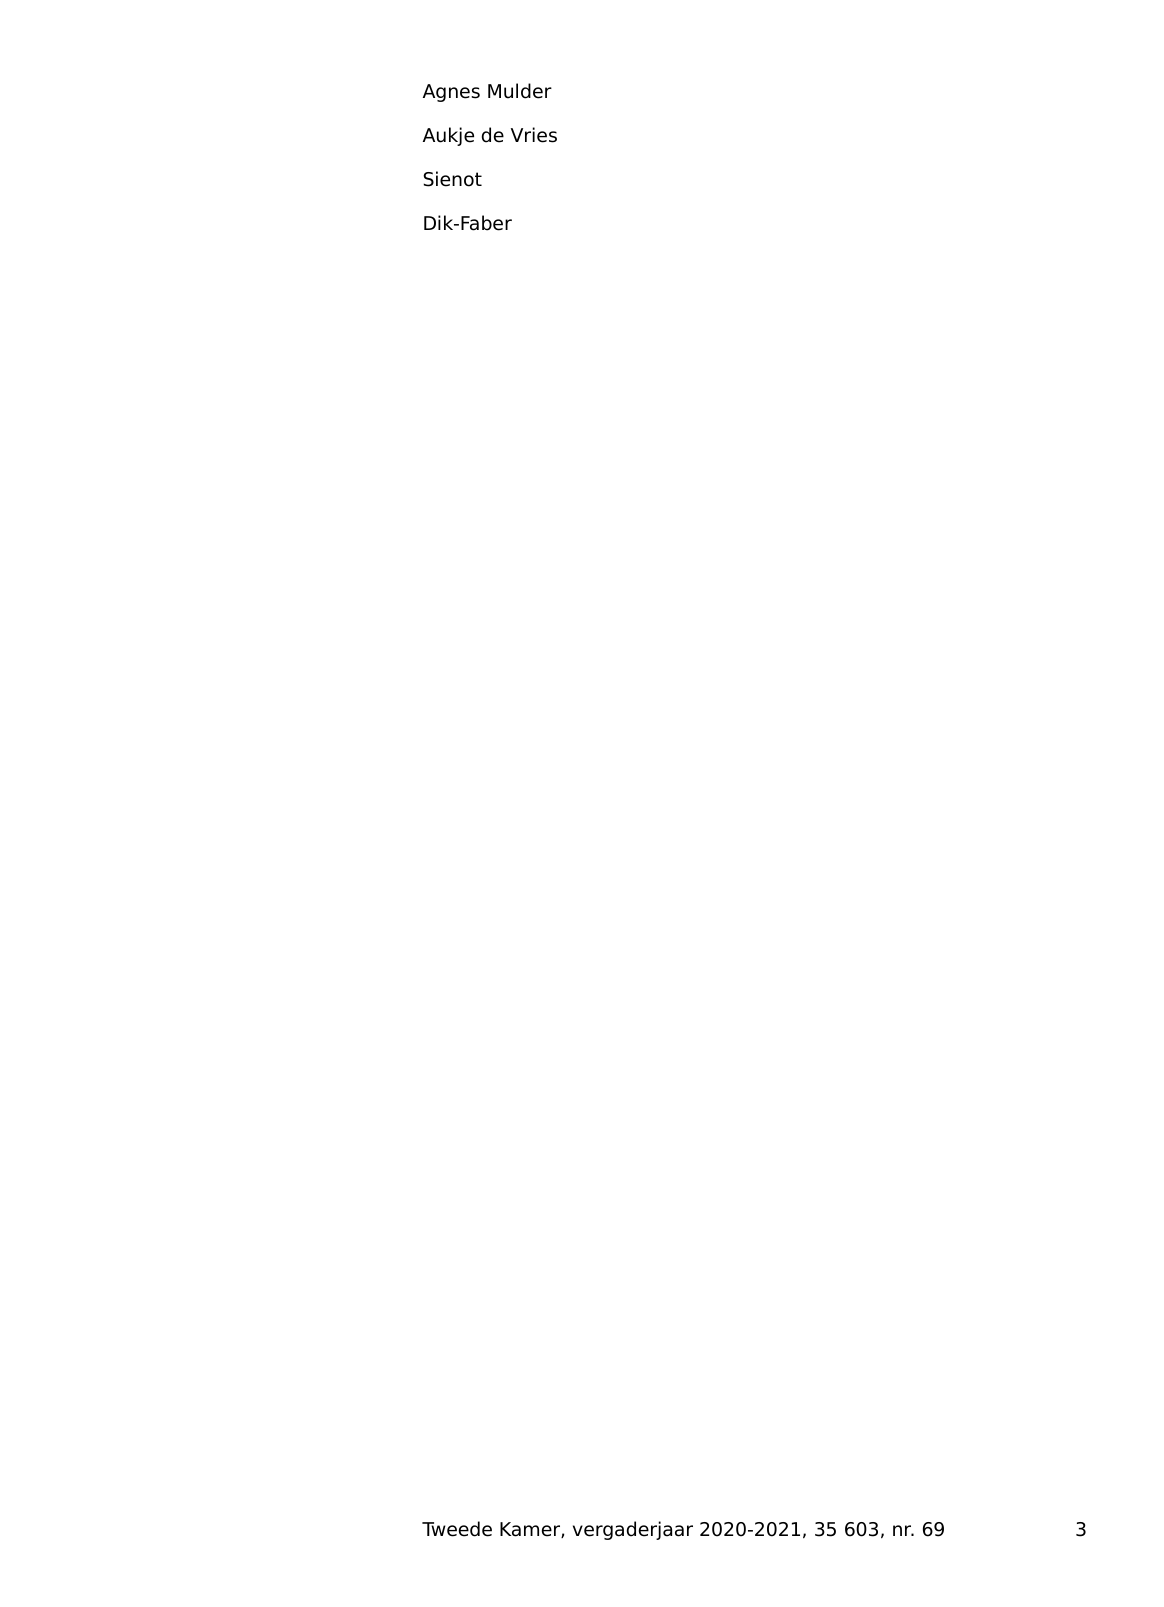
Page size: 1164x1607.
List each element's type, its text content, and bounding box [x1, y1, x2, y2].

text Agnes Mulder Aukje de Vries Sienot Dik-Faber [422, 59, 1087, 235]
